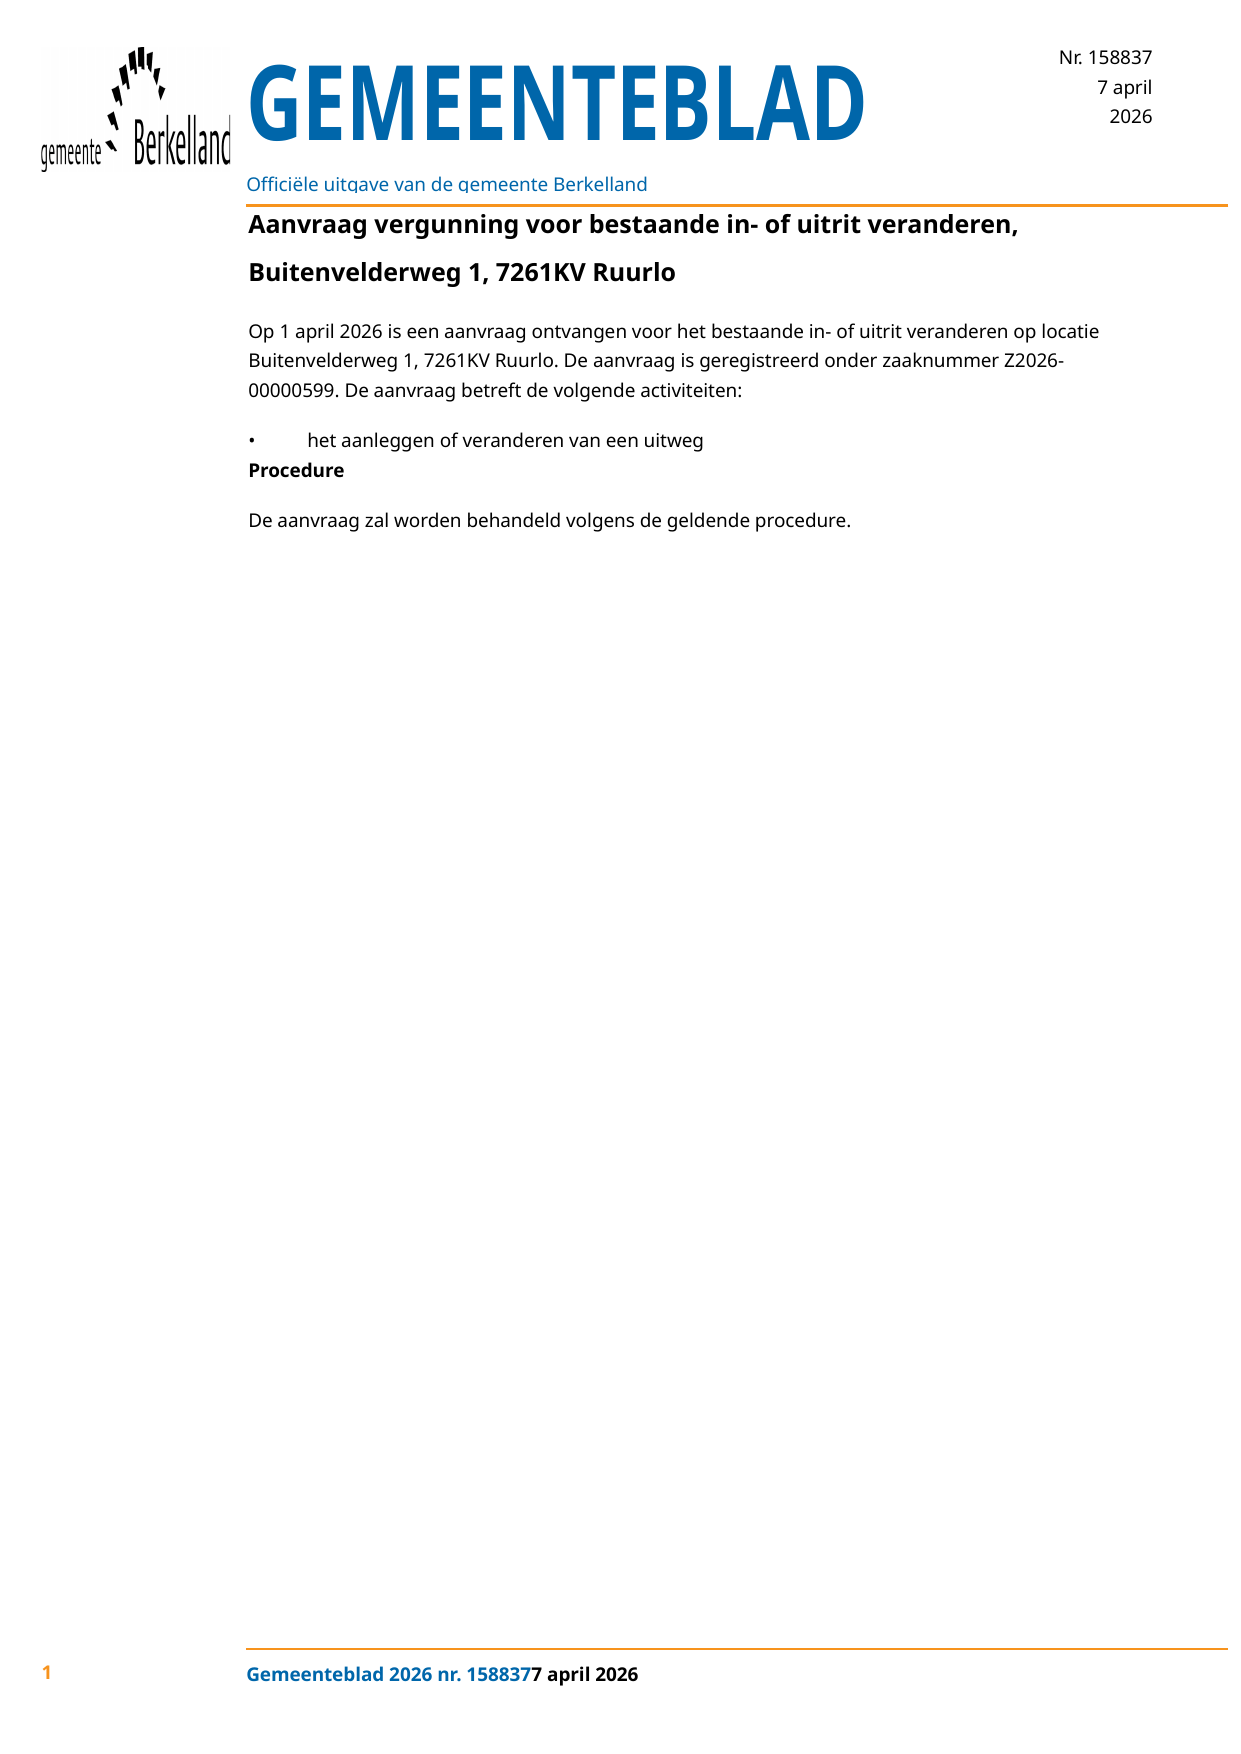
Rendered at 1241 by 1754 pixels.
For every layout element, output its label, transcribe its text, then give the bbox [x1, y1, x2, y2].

text Op 1 april 2026 is een aanvraag ontvangen voor het bestaande in- of uitrit veranderen op locatie Buitenvelderweg 1, 7261KV Ruurlo. De aanvraag is geregistreerd onder zaaknummer Z2026-00000599. De aanvraag betreft de volgende activiteiten: [248, 318, 1152, 403]
picture [41, 47, 231, 172]
text Aanvraag vergunning voor bestaande in- of uitrit veranderen, Buitenvelderweg 1, 7261KV Ruurlo [248, 207, 1152, 288]
text De aanvraag zal worden behandeld volgens de geldende procedure. [248, 507, 1152, 533]
text Procedure [248, 457, 1152, 483]
list het aanleggen of veranderen van een uitweg [248, 427, 1152, 453]
